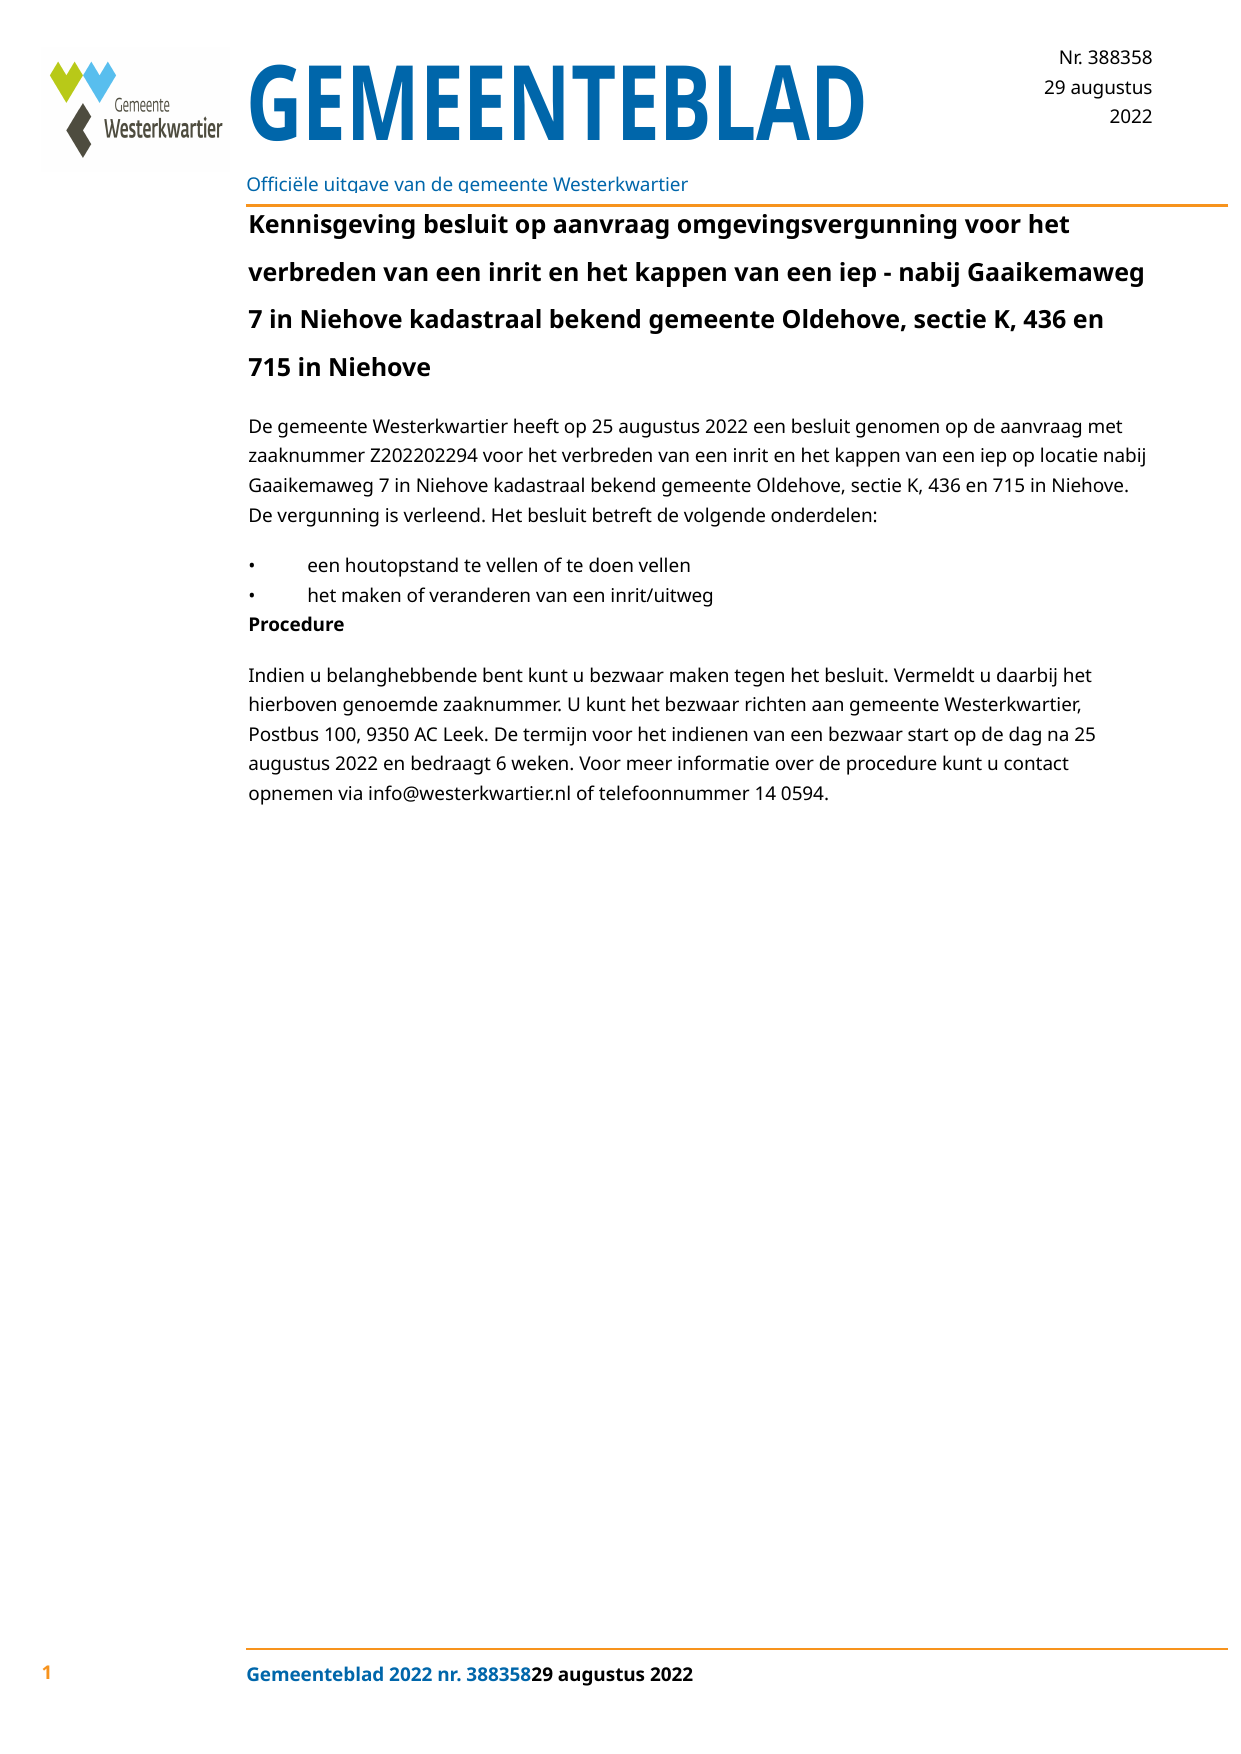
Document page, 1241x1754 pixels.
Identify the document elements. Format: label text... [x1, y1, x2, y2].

text De gemeente Westerkwartier heeft op 25 augustus 2022 een besluit genomen op de aanvraag met zaaknummer Z202202294 voor het verbreden van een inrit en het kappen van een iep op locatie nabij Gaaikemaweg 7 in Niehove kadastraal bekend gemeente Oldehove, sectie K, 436 en 715 in Niehove. De vergunning is verleend. Het besluit betreft de volgende onderdelen: [248, 413, 1152, 528]
list het maken of veranderen van een inrit/uitweg [248, 582, 1152, 608]
text Procedure [248, 611, 1152, 637]
picture [41, 47, 231, 172]
list een houtopstand te vellen of te doen vellen [248, 552, 1152, 578]
text Kennisgeving besluit op aanvraag omgevingsvergunning voor het verbreden van een inrit en het kappen van een iep - nabij Gaaikemaweg 7 in Niehove kadastraal bekend gemeente Oldehove, sectie K, 436 en 715 in Niehove [248, 207, 1152, 384]
text Indien u belanghebbende bent kunt u bezwaar maken tegen het besluit. Vermeldt u daarbij het hierboven genoemde zaaknummer. U kunt het bezwaar richten aan gemeente Westerkwartier, Postbus 100, 9350 AC Leek. De termijn voor het indienen van een bezwaar start op de dag na 25 augustus 2022 en bedraagt 6 weken. Voor meer informatie over de procedure kunt u contact opnemen via info@westerkwartier.nl of telefoonnummer 14 0594. [248, 662, 1152, 806]
